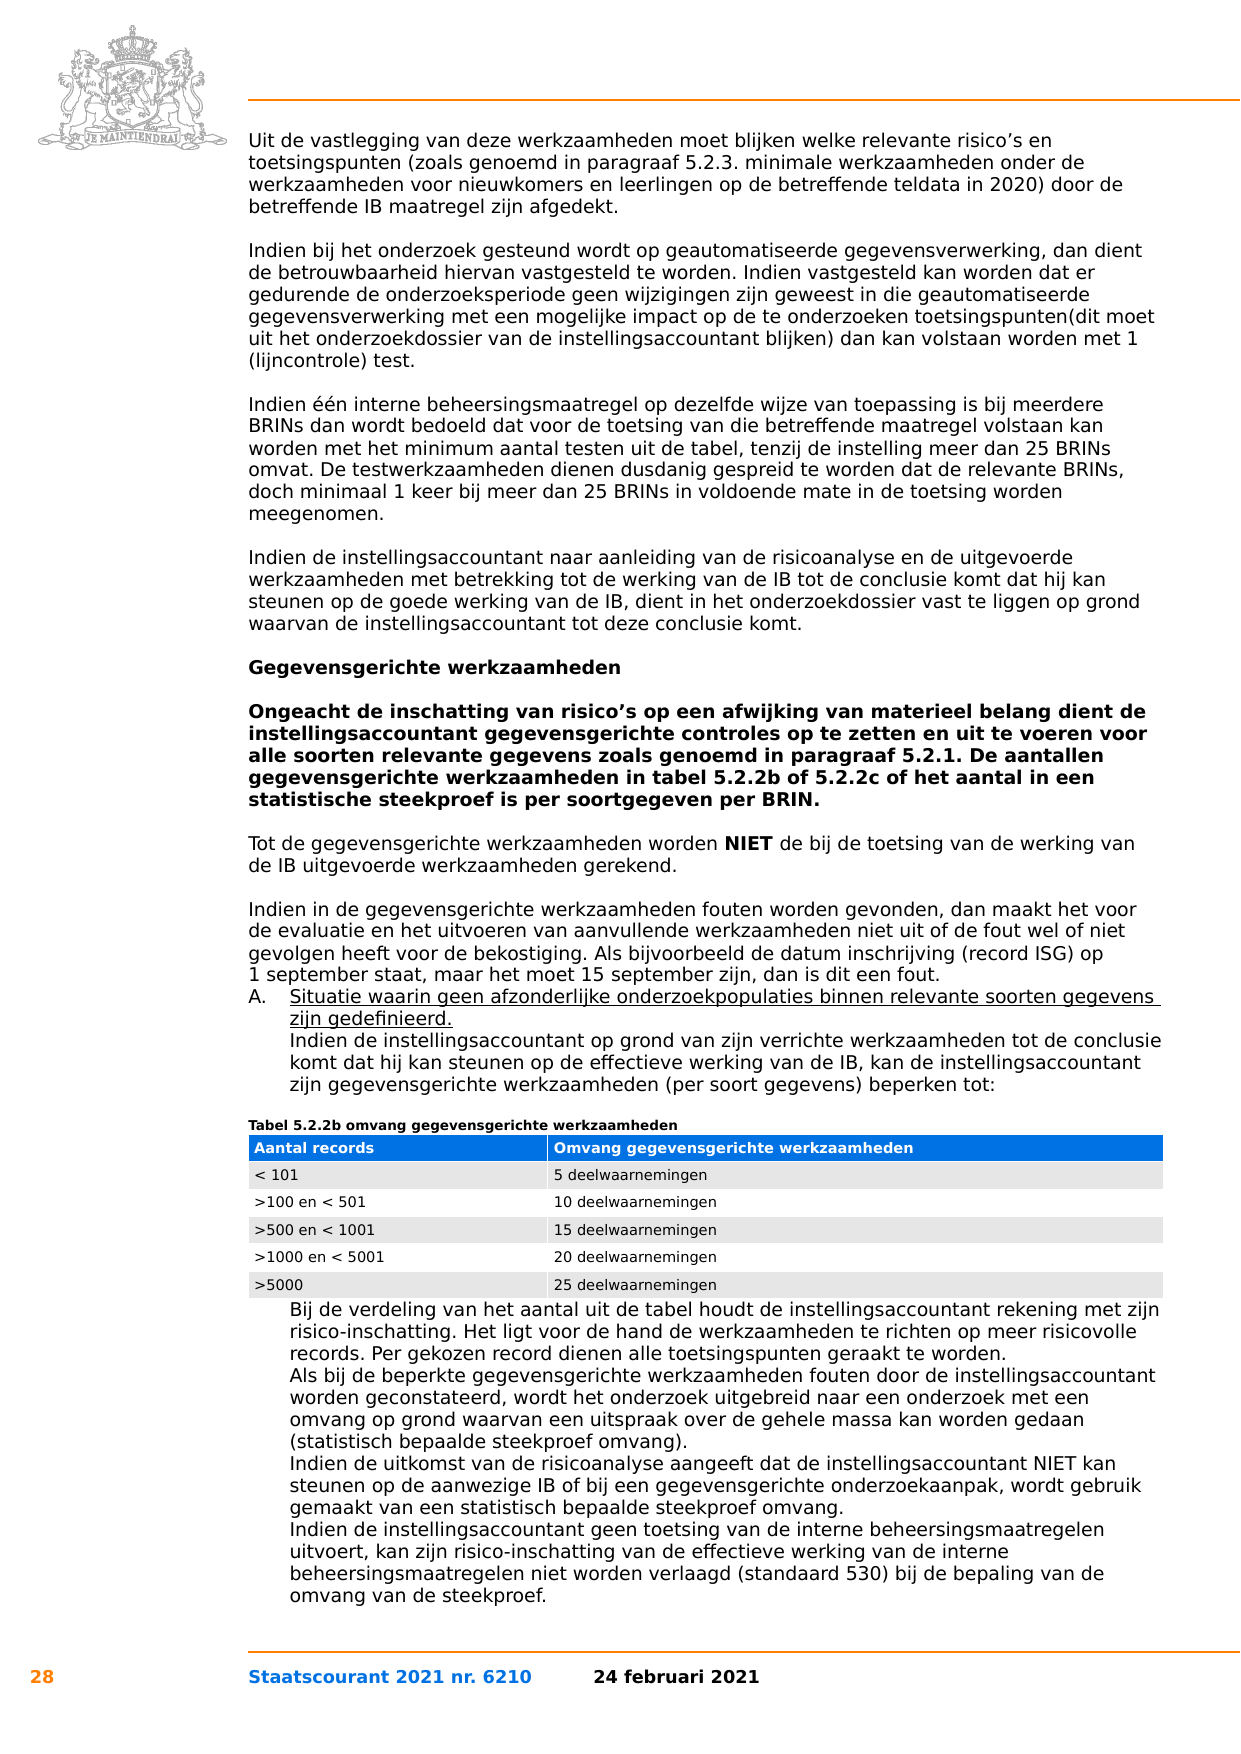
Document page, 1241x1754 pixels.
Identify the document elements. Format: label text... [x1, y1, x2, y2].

table_cell 10 deelwaarnemingen [548, 1190, 1163, 1216]
table_cell Aantal records [249, 1135, 547, 1161]
text Indien de uitkomst van de risicoanalyse aangeeft dat de instellingsaccountant NIET kan steunen op de aanwezige IB of bij een gegevensgerichte onderzoekaanpak, wordt gebruik gemaakt van een statistisch bepaalde steekproef omvang. [289, 1453, 1163, 1519]
table_cell Omvang gegevensgerichte werkzaamheden [548, 1135, 1163, 1161]
text Bij de verdeling van het aantal uit de tabel houdt de instellingsaccountant rekening met zijn risico-inschatting. Het ligt voor de hand de werkzaamheden te richten op meer risicovolle records. Per gekozen record dienen alle toetsingspunten geraakt te worden. [289, 1299, 1163, 1365]
text Tot de gegevensgerichte werkzaamheden worden NIET de bij de toetsing van de werking van de IB uitgevoerde werkzaamheden gerekend. [248, 833, 1163, 877]
table_cell >5000 [249, 1272, 547, 1298]
table_cell 5 deelwaarnemingen [548, 1162, 1163, 1189]
text A. Situatie waarin geen afzonderlijke onderzoekpopulaties binnen relevante soorten gegevens zijn gedefinieerd. [248, 986, 1163, 1030]
table_header Tabel 5.2.2b omvang gegevensgerichte werkzaamheden [248, 1118, 1163, 1134]
text Indien in de gegevensgerichte werkzaamheden fouten worden gevonden, dan maakt het voor de evaluatie en het uitvoeren van aanvullende werkzaamheden niet uit of de fout wel of niet gevolgen heeft voor de bekostiging. Als bijvoorbeeld de datum inschrijving (record ISG) op 1 september staat, maar het moet 15 september zijn, dan is dit een fout. [248, 898, 1163, 986]
table_cell 20 deelwaarnemingen [548, 1245, 1163, 1271]
text Indien bij het onderzoek gesteund wordt op geautomatiseerde gegevensverwerking, dan dient de betrouwbaarheid hiervan vastgesteld te worden. Indien vastgesteld kan worden dat er gedurende de onderzoeksperiode geen wijzigingen zijn geweest in die geautomatiseerde gegevensverwerking met een mogelijke impact op de te onderzoeken toetsingspunten(dit moet uit het onderzoekdossier van de instellingsaccountant blijken) dan kan volstaan worden met 1 (lijncontrole) test. [248, 240, 1163, 372]
text Indien één interne beheersingsmaatregel op dezelfde wijze van toepassing is bij meerdere BRINs dan wordt bedoeld dat voor de toetsing van die betreffende maatregel volstaan kan worden met het minimum aantal testen uit de tabel, tenzij de instelling meer dan 25 BRINs omvat. De testwerkzaamheden dienen dusdanig gespreid te worden dat de relevante BRINs, doch minimaal 1 keer bij meer dan 25 BRINs in voldoende mate in de toetsing worden meegenomen. [248, 393, 1163, 525]
table_cell 25 deelwaarnemingen [548, 1272, 1163, 1298]
picture [38, 25, 227, 150]
text Uit de vastlegging van deze werkzaamheden moet blijken welke relevante risico’s en toetsingspunten (zoals genoemd in paragraaf 5.2.3. minimale werkzaamheden onder de werkzaamheden voor nieuwkomers en leerlingen op de betreffende teldata in 2020) door de betreffende IB maatregel zijn afgedekt. [248, 130, 1163, 218]
text Indien de instellingsaccountant geen toetsing van de interne beheersingsmaatregelen uitvoert, kan zijn risico-inschatting van de effectieve werking van de interne beheersingsmaatregelen niet worden verlaagd (standaard 530) bij de bepaling van de omvang van de steekproef. [289, 1519, 1163, 1607]
table_cell 15 deelwaarnemingen [548, 1217, 1163, 1243]
text Ongeacht de inschatting van risico’s op een afwijking van materieel belang dient de instellingsaccountant gegevensgerichte controles op te zetten en uit te voeren voor alle soorten relevante gegevens zoals genoemd in paragraaf 5.2.1. De aantallen gegevensgerichte werkzaamheden in tabel 5.2.2b of 5.2.2c of het aantal in een statistische steekproef is per soortgegeven per BRIN. [248, 701, 1163, 811]
table_cell >1000 en < 5001 [249, 1245, 547, 1271]
table_cell >100 en < 501 [249, 1190, 547, 1216]
text Indien de instellingsaccountant naar aanleiding van de risicoanalyse en de uitgevoerde werkzaamheden met betrekking tot de werking van de IB tot de conclusie komt dat hij kan steunen op de goede werking van de IB, dient in het onderzoekdossier vast te liggen op grond waarvan de instellingsaccountant tot deze conclusie komt. [248, 547, 1163, 635]
subtitle Gegevensgerichte werkzaamheden [248, 657, 1163, 679]
table_cell < 101 [249, 1162, 547, 1189]
table_cell >500 en < 1001 [249, 1217, 547, 1243]
text Als bij de beperkte gegevensgerichte werkzaamheden fouten door de instellingsaccountant worden geconstateerd, wordt het onderzoek uitgebreid naar een onderzoek met een omvang op grond waarvan een uitspraak over de gehele massa kan worden gedaan (statistisch bepaalde steekproef omvang). [289, 1365, 1163, 1453]
text Indien de instellingsaccountant op grond van zijn verrichte werkzaamheden tot de conclusie komt dat hij kan steunen op de effectieve werking van de IB, kan de instellingsaccountant zijn gegevensgerichte werkzaamheden (per soort gegevens) beperken tot: [289, 1030, 1163, 1096]
